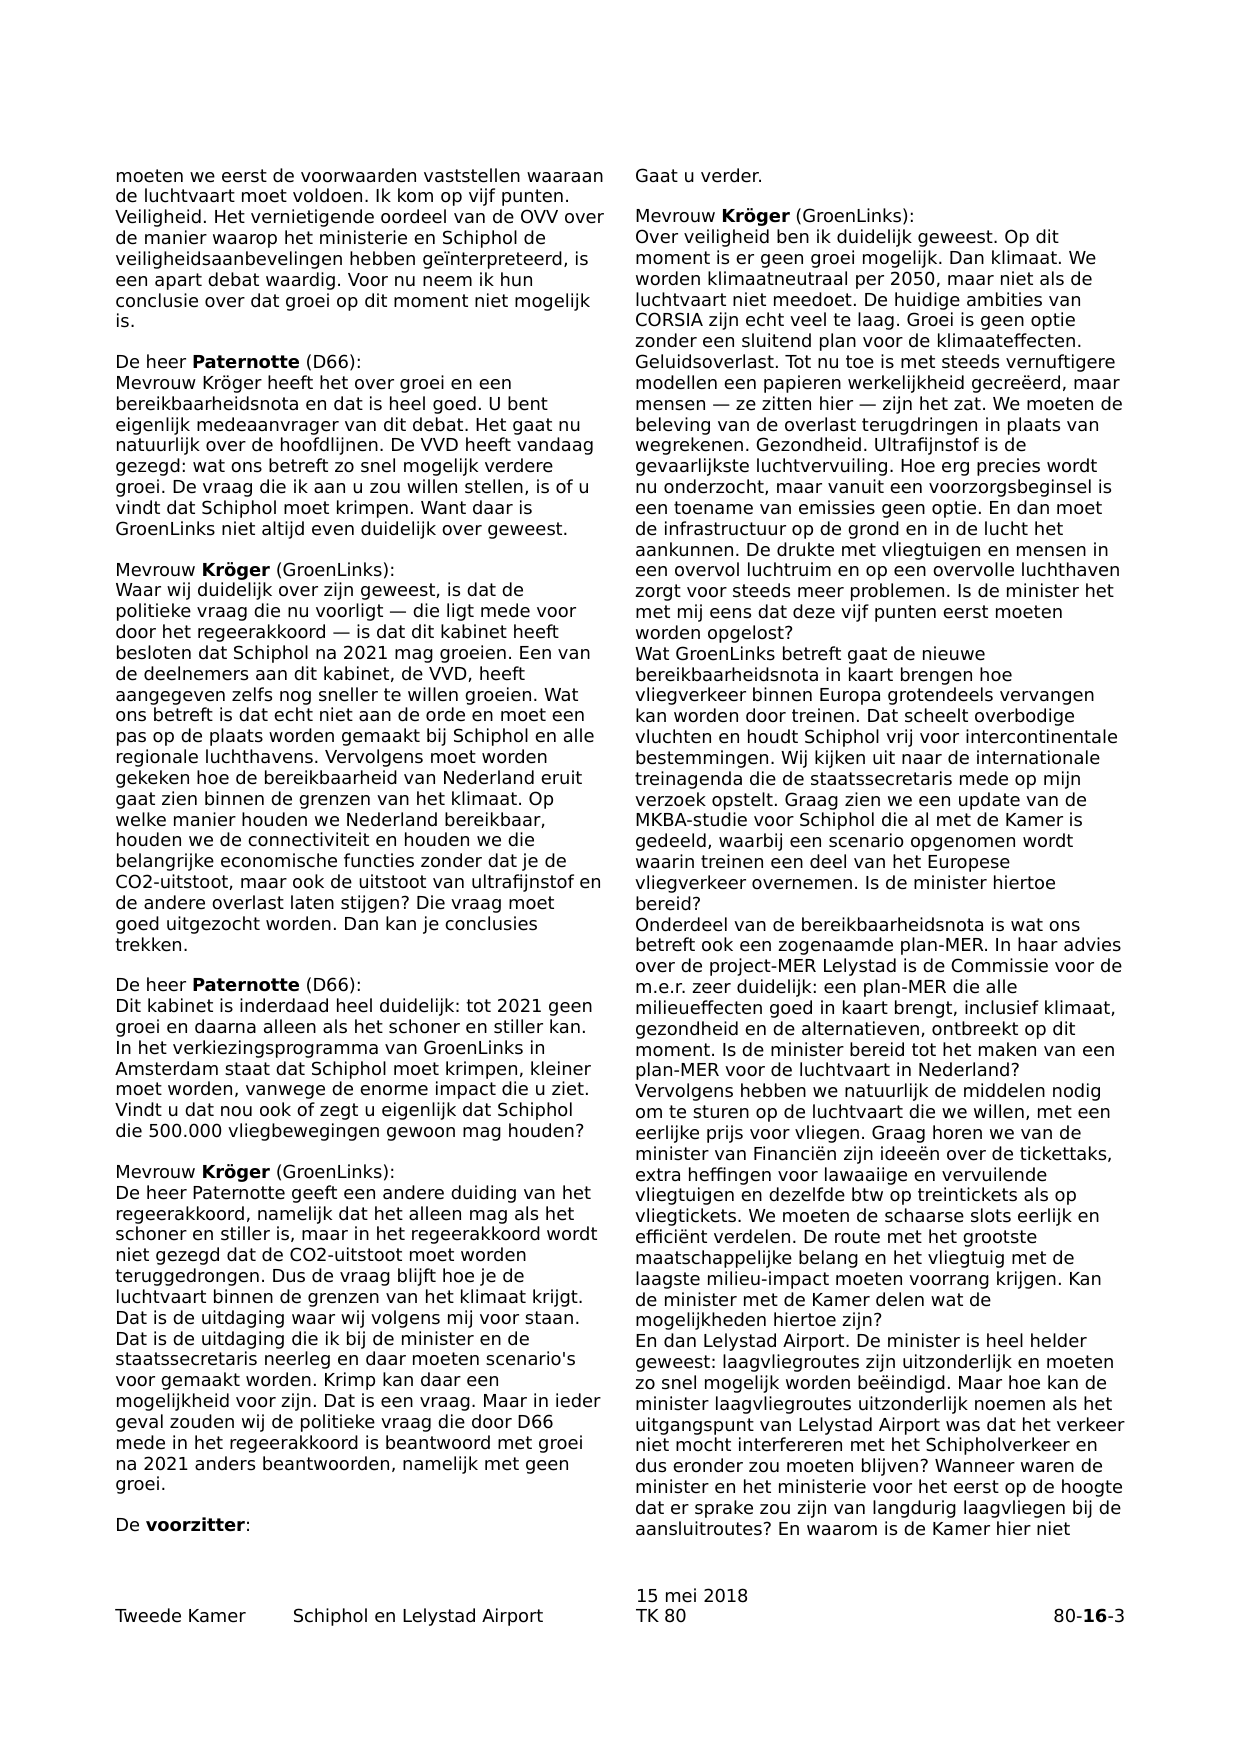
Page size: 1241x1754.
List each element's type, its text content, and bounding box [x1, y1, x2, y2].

text moeten we eerst de voorwaarden vaststellen waaraan de luchtvaart moet voldoen. Ik kom op vijf punten. Veiligheid. Het vernietigende oordeel van de OVV over de manier waarop het ministerie en Schiphol de veiligheidsaanbevelingen hebben geïnterpreteerd, is een apart debat waardig. Voor nu neem ik hun conclusie over dat groei op dit moment niet mogelijk is. [115, 165, 605, 332]
text De heer Paternotte (D66): [115, 975, 605, 996]
text Onderdeel van de bereikbaarheidsnota is wat ons betreft ook een zogenaamde plan-MER. In haar advies over de project-MER Lelystad is de Commissie voor de m.e.r. zeer duidelijk: een plan-MER die alle milieueffecten goed in kaart brengt, inclusief klimaat, gezondheid en de alternatieven, ontbreekt op dit moment. Is de minister bereid tot het maken van een plan-MER voor de luchtvaart in Nederland? [635, 914, 1125, 1081]
text Over veiligheid ben ik duidelijk geweest. Op dit moment is er geen groei mogelijk. Dan klimaat. We worden klimaatneutraal per 2050, maar niet als de luchtvaart niet meedoet. De huidige ambities van CORSIA zijn echt veel te laag. Groei is geen optie zonder een sluitend plan voor de klimaateffecten. Geluidsoverlast. Tot nu toe is met steeds vernuftigere modellen een papieren werkelijkheid gecreëerd, maar mensen — ze zitten hier — zijn het zat. We moeten de beleving van de overlast terugdringen in plaats van wegrekenen. Gezondheid. Ultrafijnstof is de gevaarlijkste luchtvervuiling. Hoe erg precies wordt nu onderzocht, maar vanuit een voorzorgsbeginsel is een toename van emissies geen optie. En dan moet de infrastructuur op de grond en in de lucht het aankunnen. De drukte met vliegtuigen en mensen in een overvol luchtruim en op een overvolle luchthaven zorgt voor steeds meer problemen. Is de minister het met mij eens dat deze vijf punten eerst moeten worden opgelost? [635, 227, 1125, 643]
text Vervolgens hebben we natuurlijk de middelen nodig om te sturen op de luchtvaart die we willen, met een eerlijke prijs voor vliegen. Graag horen we van de minister van Financiën zijn ideeën over de tickettaks, extra heffingen voor lawaaiige en vervuilende vliegtuigen en dezelfde btw op treintickets als op vliegtickets. We moeten de schaarse slots eerlijk en efficiënt verdelen. De route met het grootste maatschappelijke belang en het vliegtuig met de laagste milieu-impact moeten voorrang krijgen. Kan de minister met de Kamer delen wat de mogelijkheden hiertoe zijn? [635, 1081, 1125, 1331]
text Waar wij duidelijk over zijn geweest, is dat de politieke vraag die nu voorligt — die ligt mede voor door het regeerakkoord — is dat dit kabinet heeft besloten dat Schiphol na 2021 mag groeien. Een van de deelnemers aan dit kabinet, de VVD, heeft aangegeven zelfs nog sneller te willen groeien. Wat ons betreft is dat echt niet aan de orde en moet een pas op de plaats worden gemaakt bij Schiphol en alle regionale luchthavens. Vervolgens moet worden gekeken hoe de bereikbaarheid van Nederland eruit gaat zien binnen de grenzen van het klimaat. Op welke manier houden we Nederland bereikbaar, houden we de connectiviteit en houden we die belangrijke economische functies zonder dat je de CO2-uitstoot, maar ook de uitstoot van ultrafijnstof en de andere overlast laten stijgen? Die vraag moet goed uitgezocht worden. Dan kan je conclusies trekken. [115, 580, 605, 955]
text Mevrouw Kröger (GroenLinks): [115, 559, 605, 580]
text Gaat u verder. [635, 165, 1125, 186]
text Mevrouw Kröger heeft het over groei en een bereikbaarheidsnota en dat is heel goed. U bent eigenlijk medeaanvrager van dit debat. Het gaat nu natuurlijk over de hoofdlijnen. De VVD heeft vandaag gezegd: wat ons betreft zo snel mogelijk verdere groei. De vraag die ik aan u zou willen stellen, is of u vindt dat Schiphol moet krimpen. Want daar is GroenLinks niet altijd even duidelijk over geweest. [115, 373, 605, 539]
text De heer Paternotte geeft een andere duiding van het regeerakkoord, namelijk dat het alleen mag als het schoner en stiller is, maar in het regeerakkoord wordt niet gezegd dat de CO2-uitstoot moet worden teruggedrongen. Dus de vraag blijft hoe je de luchtvaart binnen de grenzen van het klimaat krijgt. Dat is de uitdaging waar wij volgens mij voor staan. Dat is de uitdaging die ik bij de minister en de staatssecretaris neerleg en daar moeten scenario's voor gemaakt worden. Krimp kan daar een mogelijkheid voor zijn. Dat is een vraag. Maar in ieder geval zouden wij de politieke vraag die door D66 mede in het regeerakkoord is beantwoord met groei na 2021 anders beantwoorden, namelijk met geen groei. [115, 1182, 605, 1495]
text Dit kabinet is inderdaad heel duidelijk: tot 2021 geen groei en daarna alleen als het schoner en stiller kan. In het verkiezingsprogramma van GroenLinks in Amsterdam staat dat Schiphol moet krimpen, kleiner moet worden, vanwege de enorme impact die u ziet. Vindt u dat nou ook of zegt u eigenlijk dat Schiphol die 500.000 vliegbewegingen gewoon mag houden? [115, 996, 605, 1142]
text De voorzitter: [115, 1515, 605, 1536]
text Wat GroenLinks betreft gaat de nieuwe bereikbaarheidsnota in kaart brengen hoe vliegverkeer binnen Europa grotendeels vervangen kan worden door treinen. Dat scheelt overbodige vluchten en houdt Schiphol vrij voor intercontinentale bestemmingen. Wij kijken uit naar de internationale treinagenda die de staatssecretaris mede op mijn verzoek opstelt. Graag zien we een update van de MKBA-studie voor Schiphol die al met de Kamer is gedeeld, waarbij een scenario opgenomen wordt waarin treinen een deel van het Europese vliegverkeer overnemen. Is de minister hiertoe bereid? [635, 643, 1125, 914]
text De heer Paternotte (D66): [115, 352, 605, 373]
text Mevrouw Kröger (GroenLinks): [115, 1162, 605, 1182]
text Mevrouw Kröger (GroenLinks): [635, 206, 1125, 227]
text En dan Lelystad Airport. De minister is heel helder geweest: laagvliegroutes zijn uitzonderlijk en moeten zo snel mogelijk worden beëindigd. Maar hoe kan de minister laagvliegroutes uitzonderlijk noemen als het uitgangspunt van Lelystad Airport was dat het verkeer niet mocht interfereren met het Schipholverkeer en dus eronder zou moeten blijven? Wanneer waren de minister en het ministerie voor het eerst op de hoogte dat er sprake zou zijn van langdurig laagvliegen bij de aansluitroutes? En waarom is de Kamer hier niet [635, 1331, 1125, 1539]
